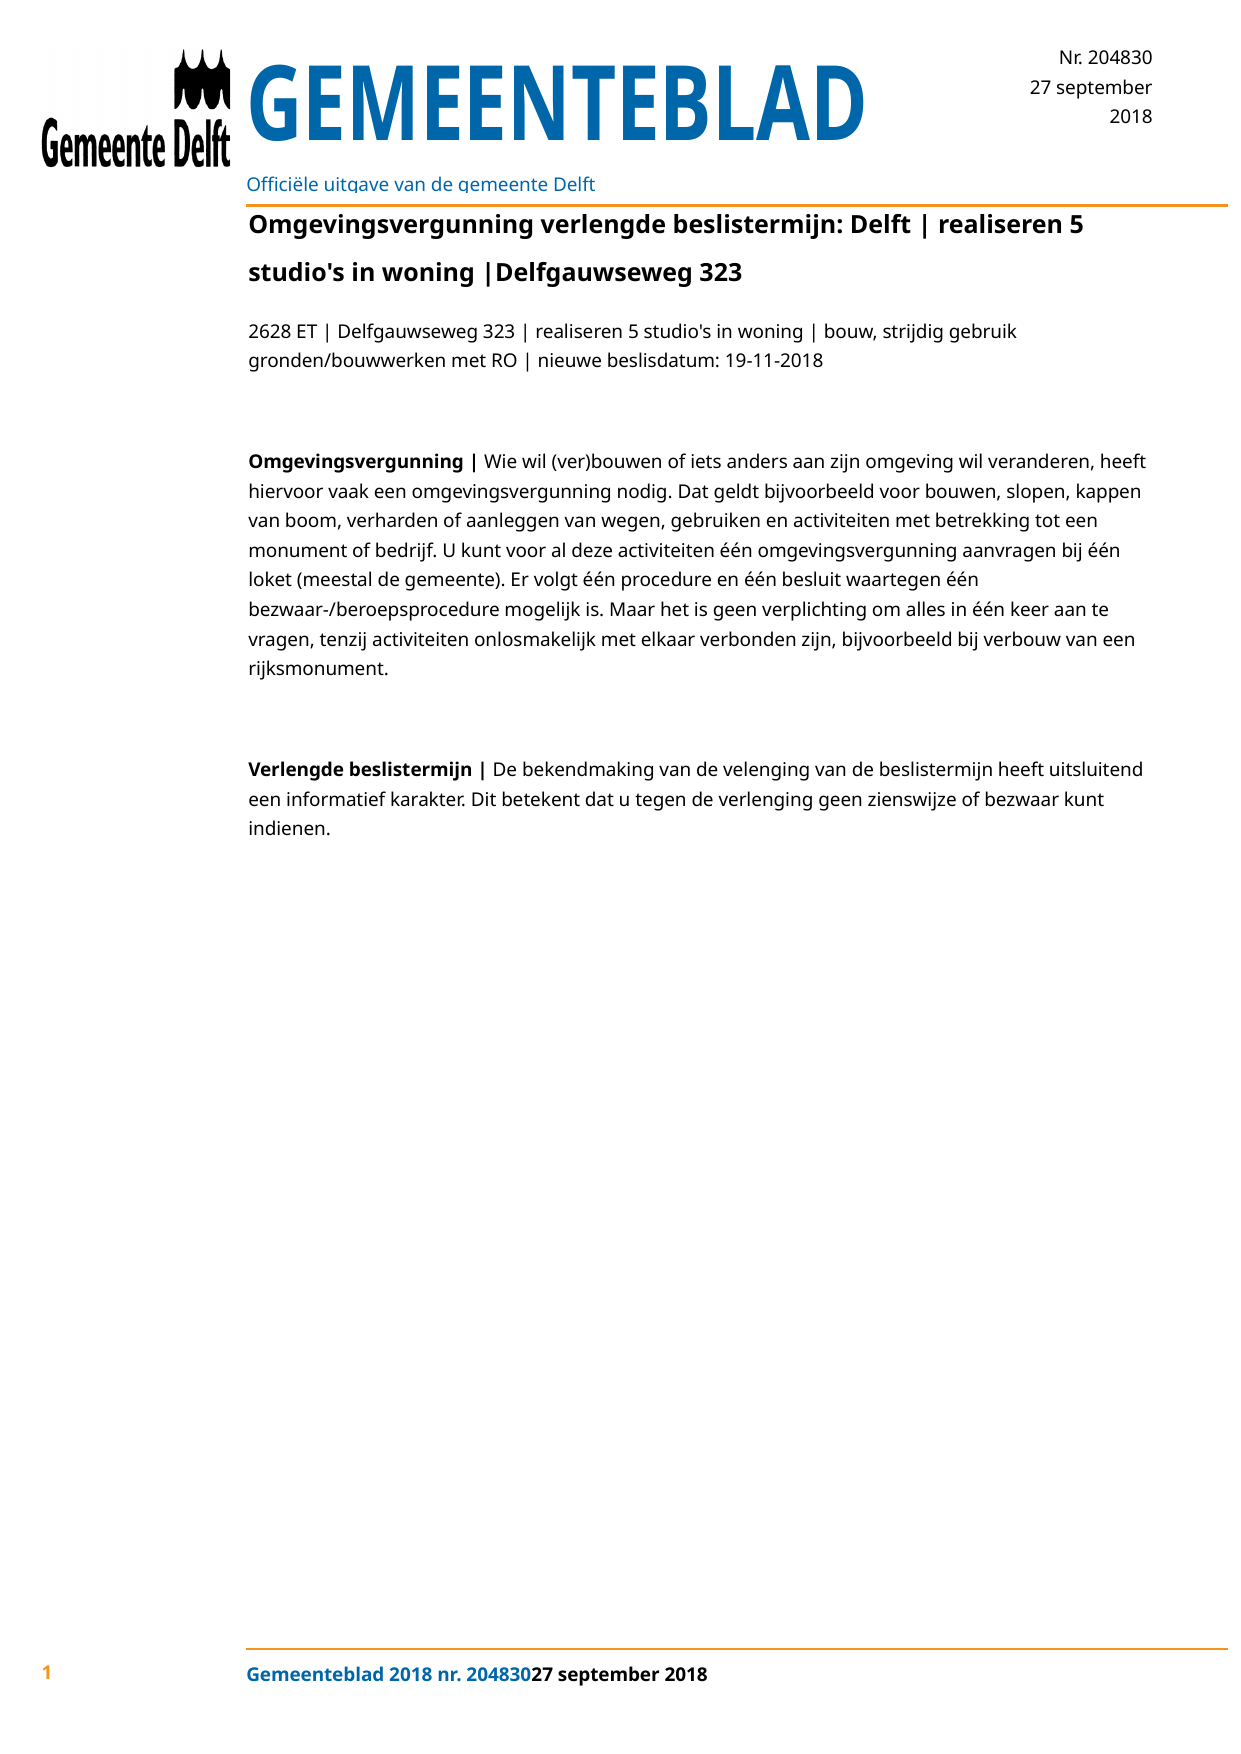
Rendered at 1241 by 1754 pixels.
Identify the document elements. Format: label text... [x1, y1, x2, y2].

picture [41, 47, 231, 172]
text 2628 ET | Delfgauwseweg 323 | realiseren 5 studio's in woning | bouw, strijdig gebruik gronden/bouwwerken met RO | nieuwe beslisdatum: 19-11-2018 [248, 318, 1152, 373]
text Omgevingsvergunning | Wie wil (ver)bouwen of iets anders aan zijn omgeving wil veranderen, heeft hiervoor vaak een omgevingsvergunning nodig. Dat geldt bijvoorbeeld voor bouwen, slopen, kappen van boom, verharden of aanleggen van wegen, gebruiken en activiteiten met betrekking tot een monument of bedrijf. U kunt voor al deze activiteiten één omgevingsvergunning aanvragen bij één loket (meestal de gemeente). Er volgt één procedure en één besluit waartegen één bezwaar-/beroepsprocedure mogelijk is. Maar het is geen verplichting om alles in één keer aan te vragen, tenzij activiteiten onlosmakelijk met elkaar verbonden zijn, bijvoorbeeld bij verbouw van een rijksmonument. [248, 448, 1152, 681]
text Omgevingsvergunning verlengde beslistermijn: Delft | realiseren 5 studio's in woning |Delfgauwseweg 323 [248, 207, 1152, 288]
text Verlengde beslistermijn | De bekendmaking van de velenging van de beslistermijn heeft uitsluitend een informatief karakter. Dit betekent dat u tegen de verlenging geen zienswijze of bezwaar kunt indienen. [248, 756, 1152, 841]
